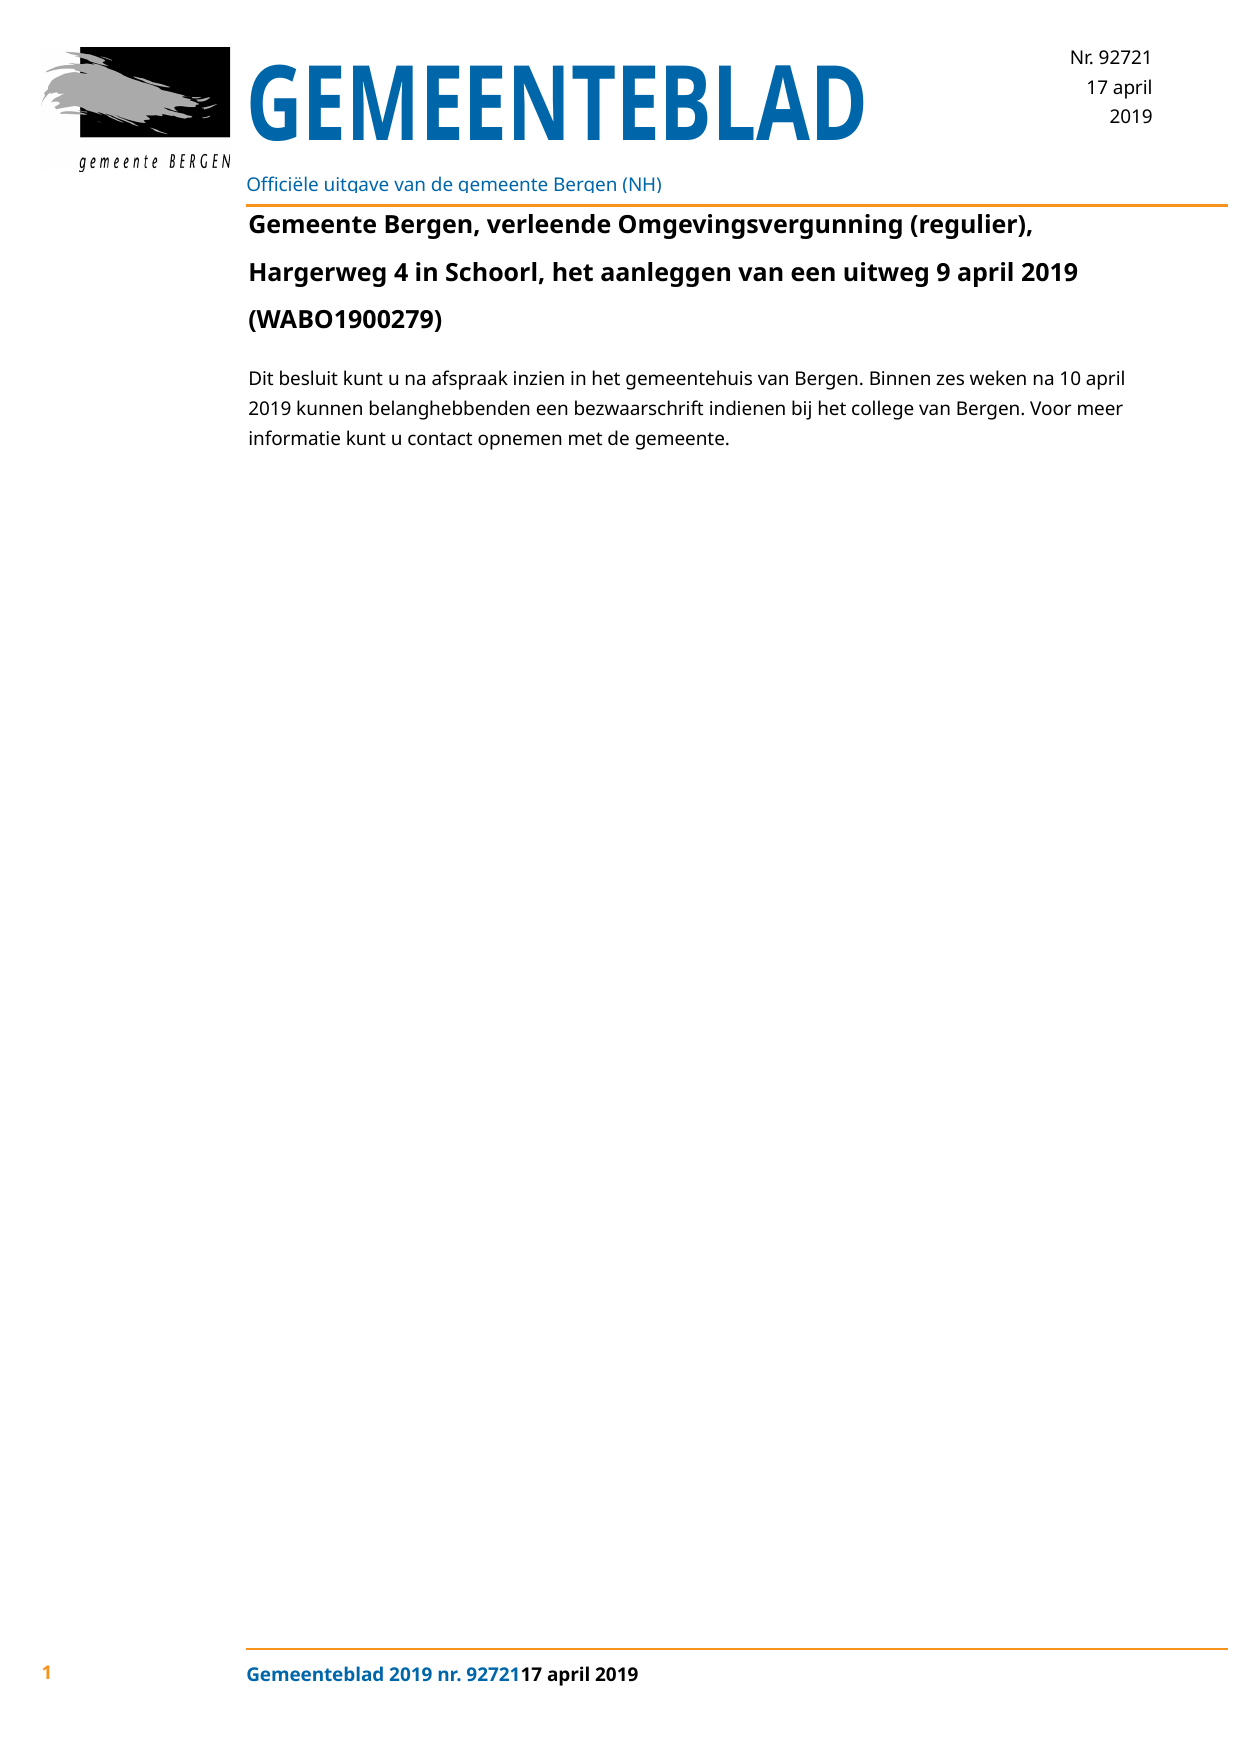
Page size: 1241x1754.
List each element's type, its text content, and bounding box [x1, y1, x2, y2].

picture [41, 47, 231, 172]
text Dit besluit kunt u na afspraak inzien in het gemeentehuis van Bergen. Binnen zes weken na 10 april 2019 kunnen belanghebbenden een bezwaarschrift indienen bij het college van Bergen. Voor meer informatie kunt u contact opnemen met de gemeente. [248, 366, 1152, 450]
text Gemeente Bergen, verleende Omgevingsvergunning (regulier), Hargerweg 4 in Schoorl, het aanleggen van een uitweg 9 april 2019 (WABO1900279) [248, 207, 1152, 336]
